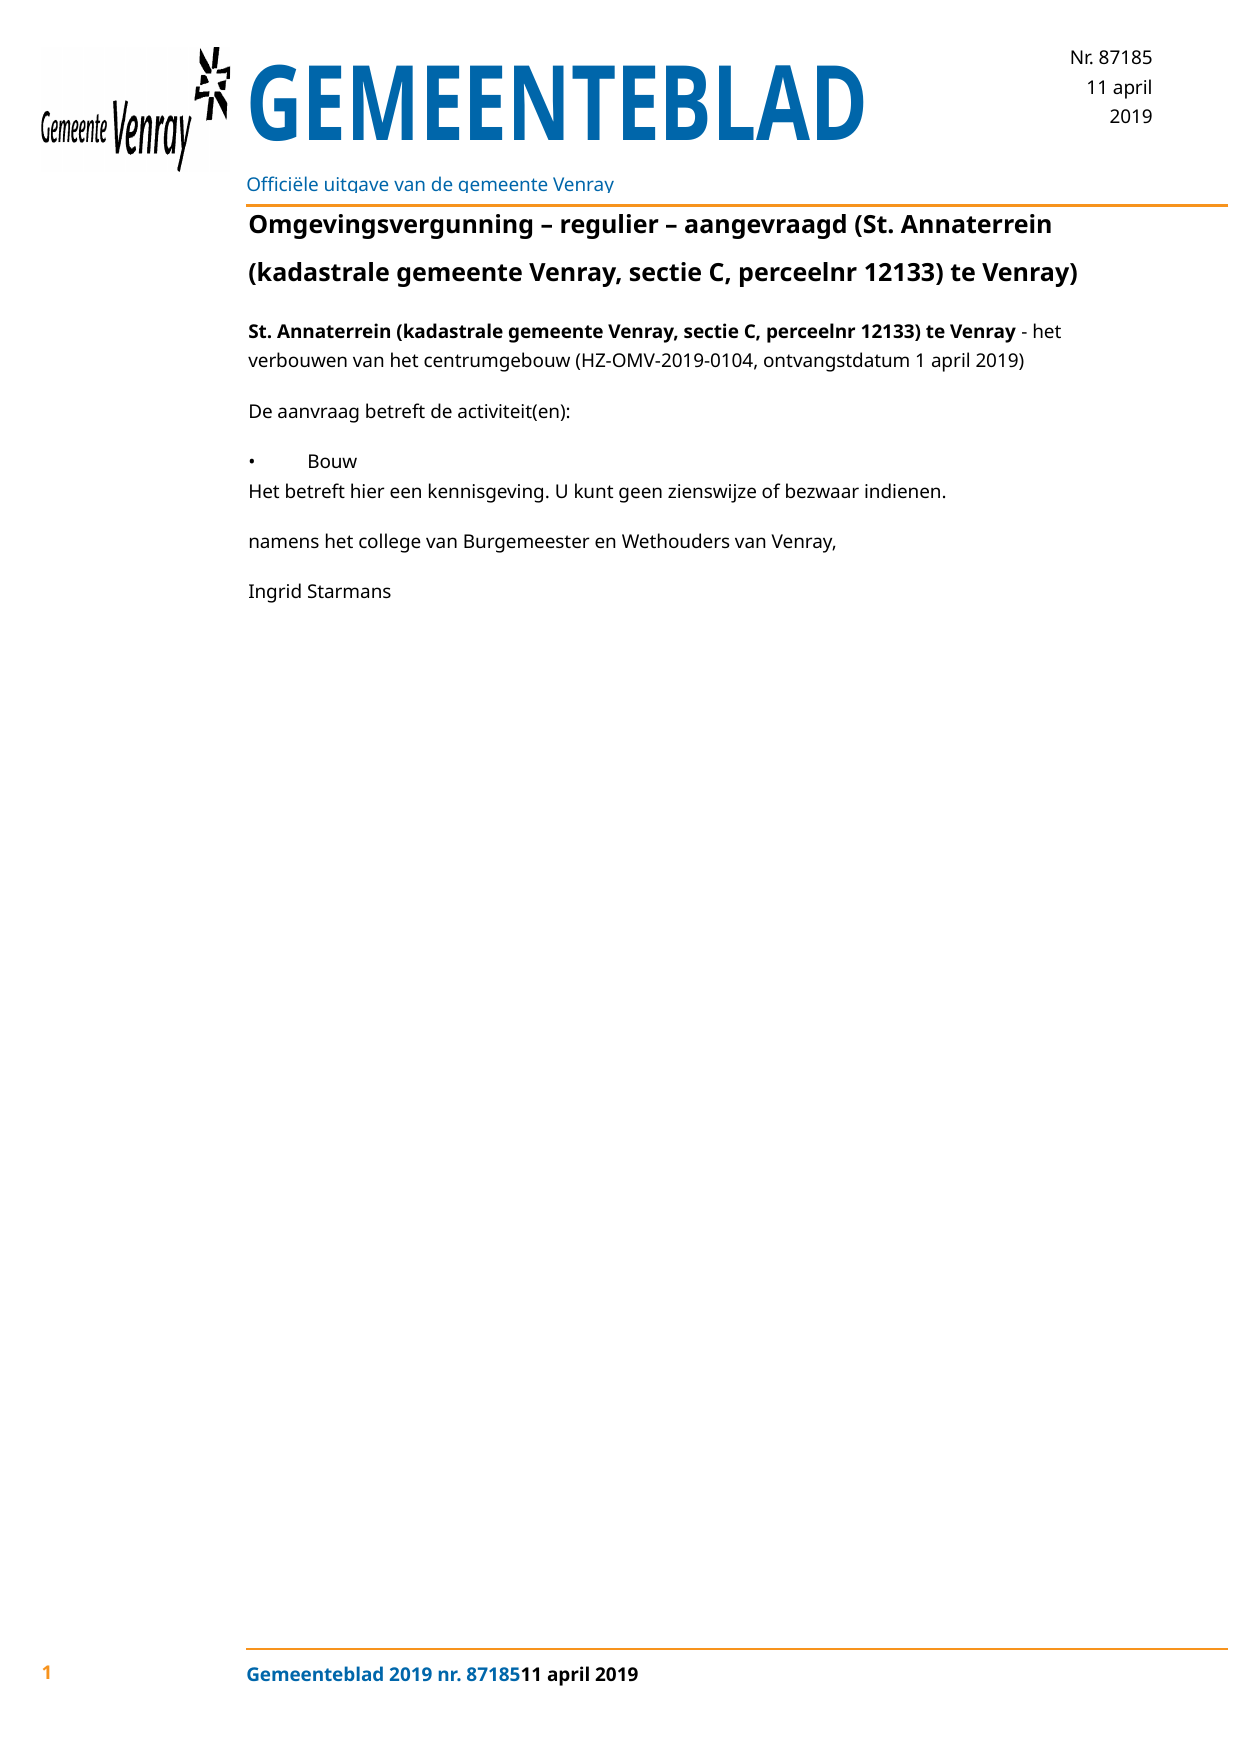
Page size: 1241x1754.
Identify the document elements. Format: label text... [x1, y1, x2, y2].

text namens het college van Burgemeester en Wethouders van Venray, [248, 528, 1152, 554]
text St. Annaterrein (kadastrale gemeente Venray, sectie C, perceelnr 12133) te Venray - het verbouwen van het centrumgebouw (HZ-OMV-2019-0104, ontvangstdatum 1 april 2019) [248, 318, 1152, 373]
picture [41, 47, 231, 172]
list Bouw [248, 448, 1152, 474]
text Omgevingsvergunning – regulier – aangevraagd (St. Annaterrein (kadastrale gemeente Venray, sectie C, perceelnr 12133) te Venray) [248, 207, 1152, 288]
text Het betreft hier een kennisgeving. U kunt geen zienswijze of bezwaar indienen. [248, 478, 1152, 504]
text Ingrid Starmans [248, 579, 1152, 604]
text De aanvraag betreft de activiteit(en): [248, 398, 1152, 424]
